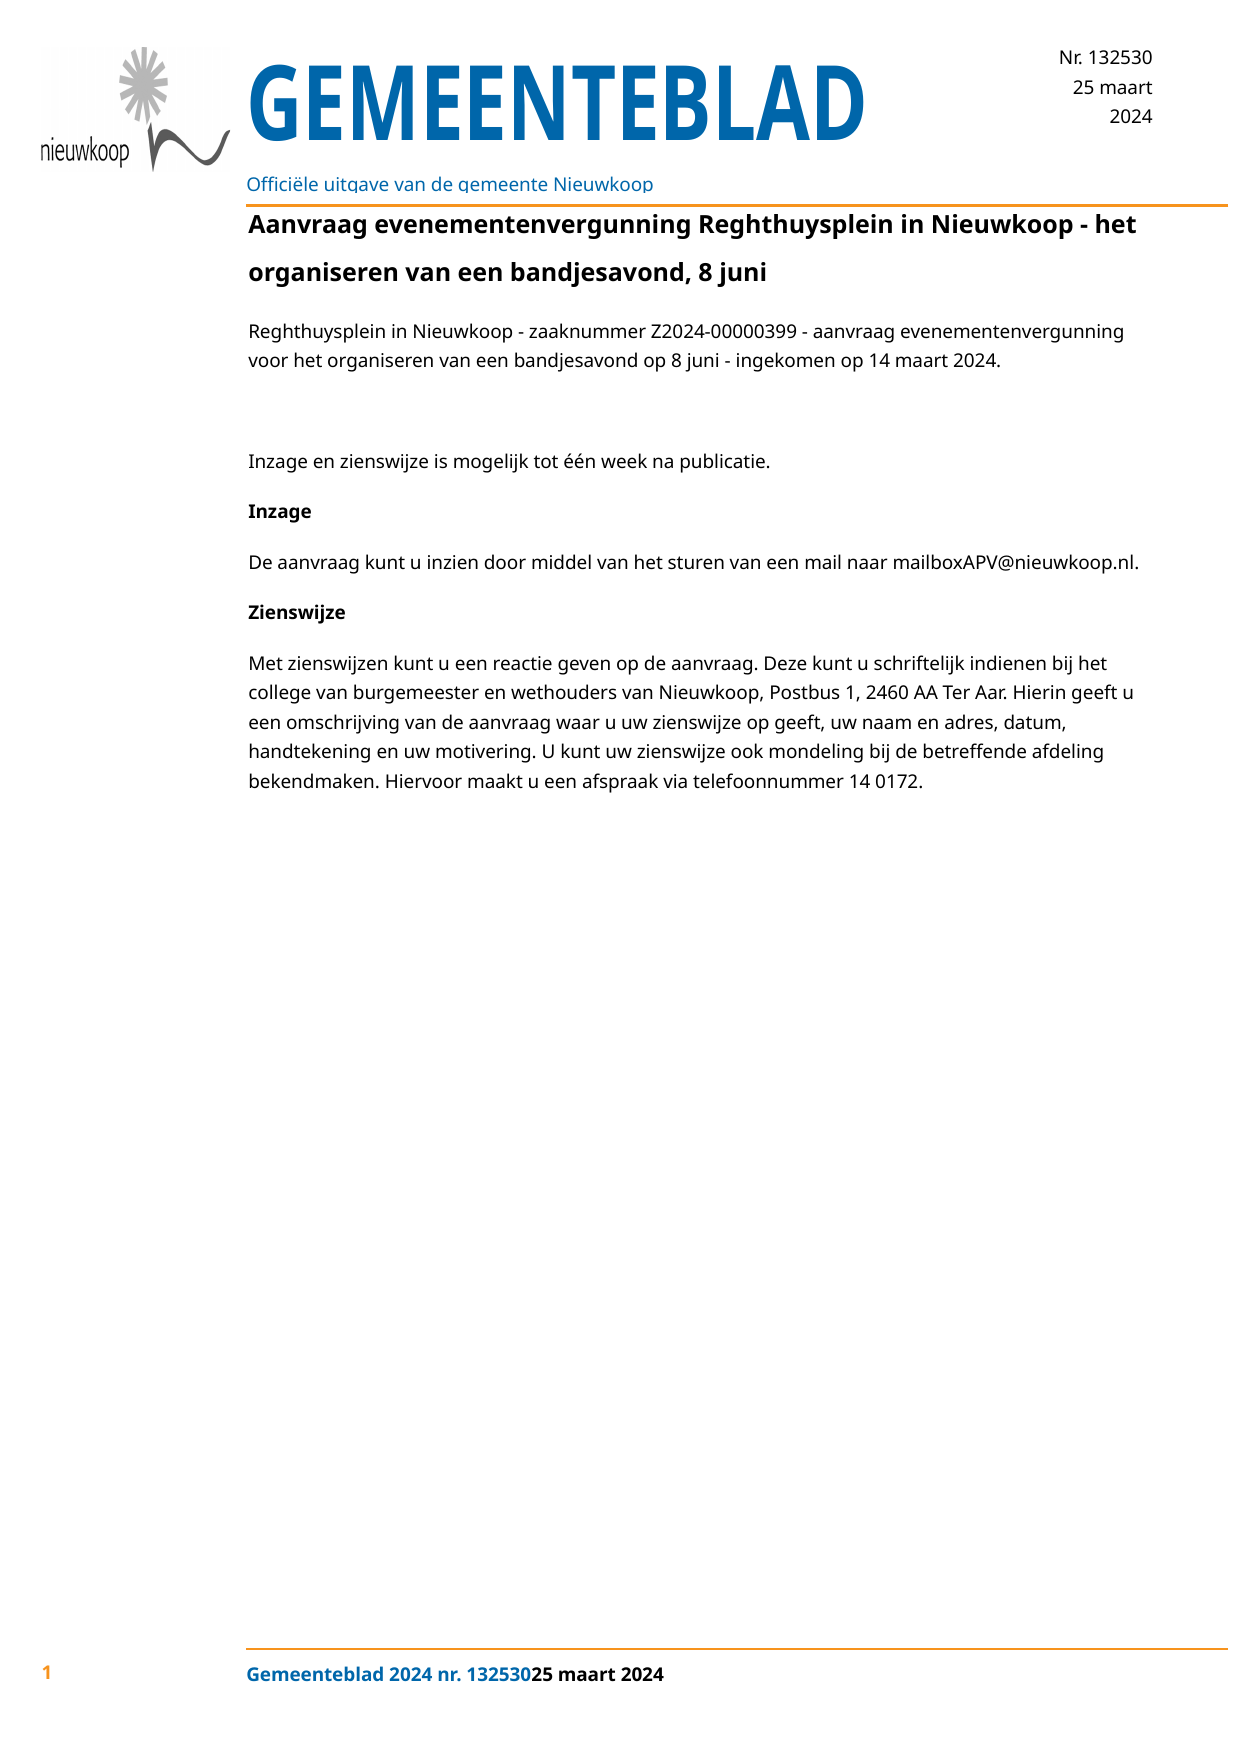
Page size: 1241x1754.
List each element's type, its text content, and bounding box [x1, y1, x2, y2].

text Met zienswijzen kunt u een reactie geven op de aanvraag. Deze kunt u schriftelijk indienen bij het college van burgemeester en wethouders van Nieuwkoop, Postbus 1, 2460 AA Ter Aar. Hierin geeft u een omschrijving van de aanvraag waar u uw zienswijze op geeft, uw naam en adres, datum, handtekening en uw motivering. U kunt uw zienswijze ook mondeling bij de betreffende afdeling bekendmaken. Hiervoor maakt u een afspraak via telefoonnummer 14 0172. [248, 650, 1152, 794]
text Zienswijze [248, 599, 1152, 625]
text Aanvraag evenementenvergunning Reghthuysplein in Nieuwkoop - het organiseren van een bandjesavond, 8 juni [248, 207, 1152, 288]
text De aanvraag kunt u inzien door middel van het sturen van een mail naar mailboxAPV@nieuwkoop.nl. [248, 549, 1152, 575]
picture [41, 47, 231, 172]
text Reghthuysplein in Nieuwkoop - zaaknummer Z2024-00000399 - aanvraag evenementenvergunning voor het organiseren van een bandjesavond op 8 juni - ingekomen op 14 maart 2024. [248, 318, 1152, 373]
text Inzage [248, 499, 1152, 524]
text Inzage en zienswijze is mogelijk tot één week na publicatie. [248, 448, 1152, 474]
